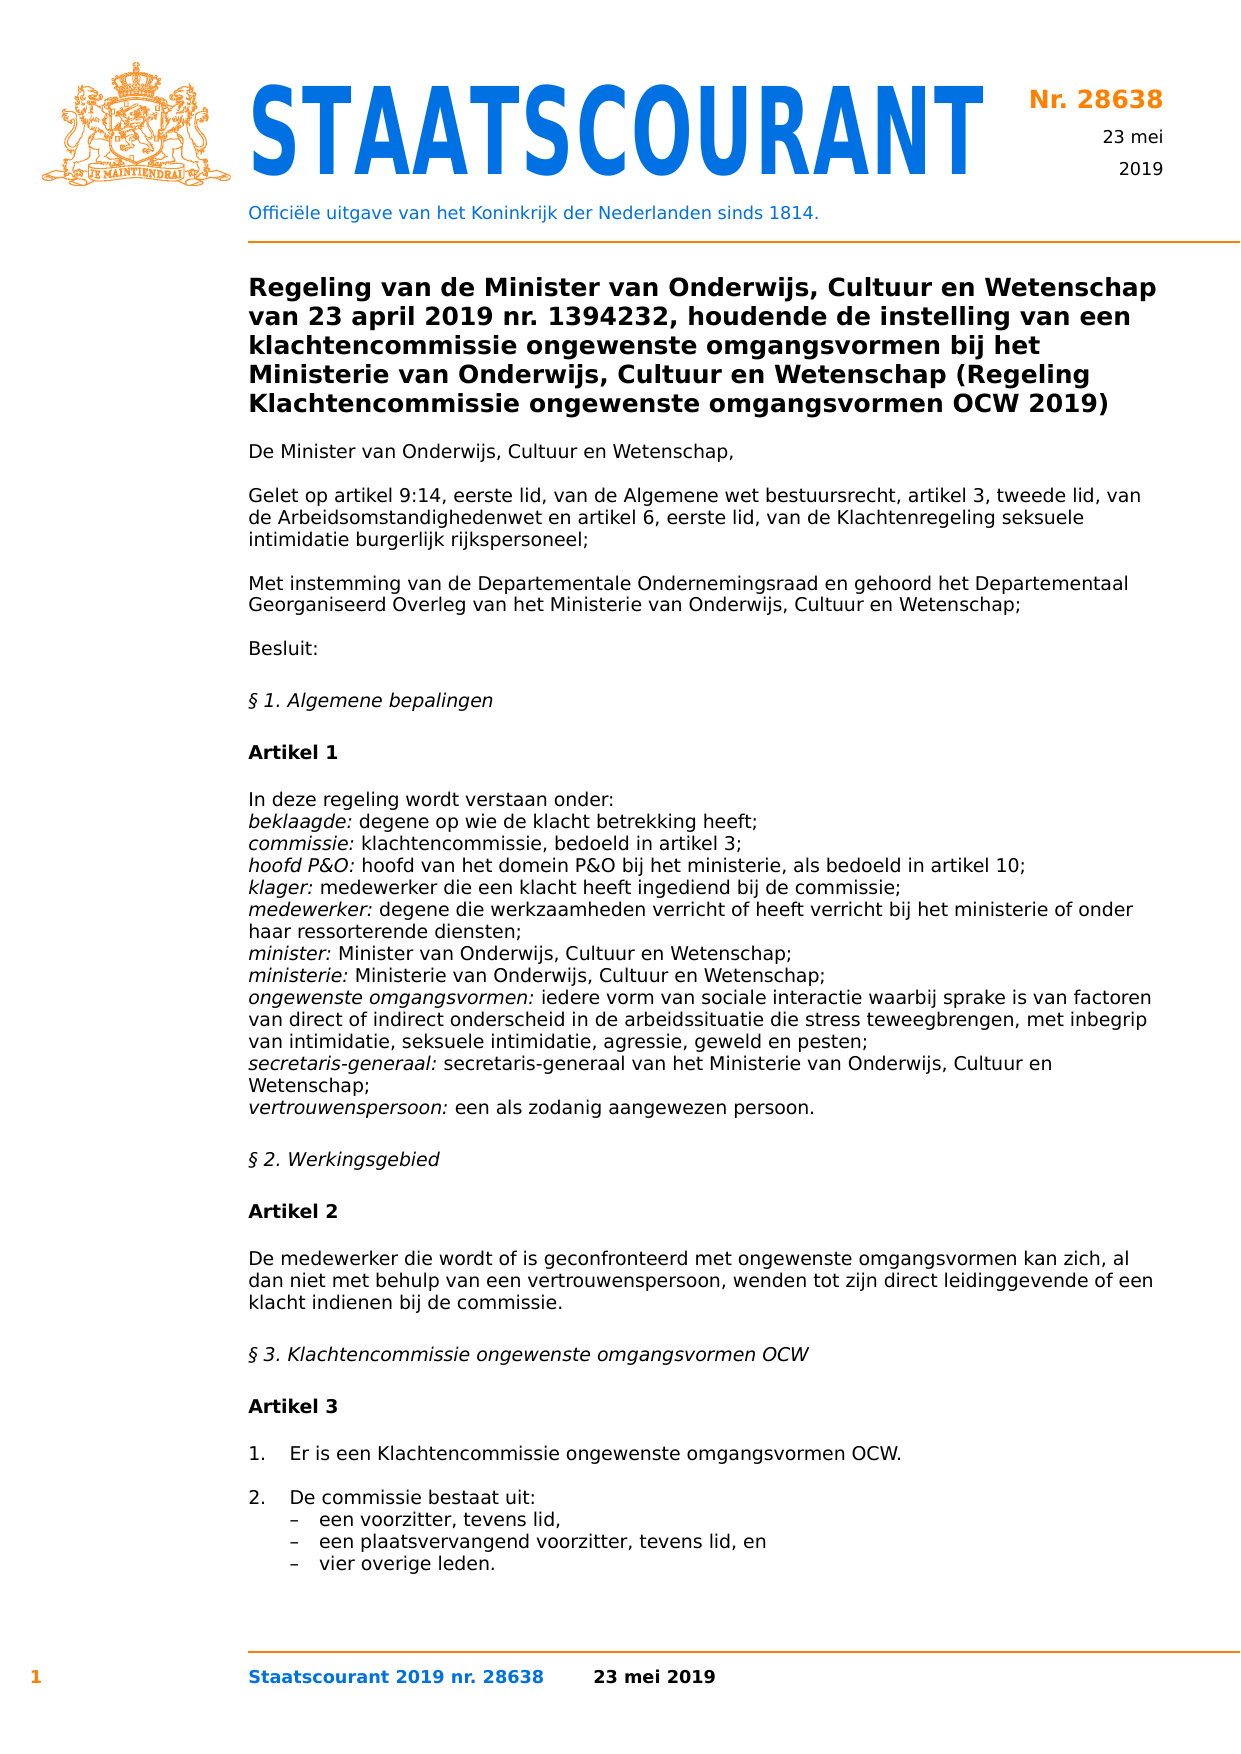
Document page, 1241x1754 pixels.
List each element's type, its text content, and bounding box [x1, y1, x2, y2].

table_header Nr. 28638 [998, 62, 1240, 121]
text – een voorzitter, tevens lid, [289, 1508, 1163, 1531]
text minister: Minister van Onderwijs, Cultuur en Wetenschap; [248, 943, 1163, 965]
subtitle Artikel 1 [248, 742, 1163, 764]
text ministerie: Ministerie van Onderwijs, Cultuur en Wetenschap; [248, 965, 1163, 987]
subtitle § 1. Algemene bepalingen [248, 690, 1163, 712]
text – een plaatsvervangend voorzitter, tevens lid, en [289, 1531, 1163, 1552]
picture [41, 62, 231, 186]
table_header [25, 62, 248, 241]
text commissie: klachtencommissie, bedoeld in artikel 3; [248, 833, 1163, 855]
text De medewerker die wordt of is geconfronteerd met ongewenste omgangsvormen kan zich, al dan niet met behulp van een vertrouwenspersoon, wenden tot zijn direct leidinggevende of een klacht indienen bij de commissie. [248, 1248, 1163, 1314]
subtitle Artikel 2 [248, 1201, 1163, 1223]
table_cell Officiële uitgave van het Koninkrijk der Nederlanden sinds 1814. [248, 203, 1240, 241]
text – vier overige leden. [289, 1552, 1163, 1574]
table_cell 23 mei [998, 121, 1240, 153]
text beklaagde: degene op wie de klacht betrekking heeft; [248, 811, 1163, 833]
table_cell 2019 [998, 153, 1240, 203]
text Met instemming van de Departementale Ondernemingsraad en gehoord het Departementaal Georganiseerd Overleg van het Ministerie van Onderwijs, Cultuur en Wetenschap; [248, 572, 1163, 616]
text Besluit: [248, 638, 1163, 660]
text vertrouwenspersoon: een als zodanig aangewezen persoon. [248, 1097, 1163, 1119]
text klager: medewerker die een klacht heeft ingediend bij de commissie; [248, 877, 1163, 899]
text hoofd P&O: hoofd van het domein P&O bij het ministerie, als bedoeld in artikel 10; [248, 855, 1163, 877]
text 1. Er is een Klachtencommissie ongewenste omgangsvormen OCW. [248, 1443, 1163, 1465]
text Gelet op artikel 9:14, eerste lid, van de Algemene wet bestuursrecht, artikel 3, tweede lid, van de Arbeidsomstandighedenwet en artikel 6, eerste lid, van de Klachtenregeling seksuele intimidatie burgerlijk rijkspersoneel; [248, 484, 1163, 551]
subtitle § 2. Werkingsgebied [248, 1149, 1163, 1171]
text medewerker: degene die werkzaamheden verricht of heeft verricht bij het ministerie of onder haar ressorterende diensten; [248, 899, 1163, 943]
text De Minister van Onderwijs, Cultuur en Wetenschap, [248, 441, 1163, 463]
subtitle Regeling van de Minister van Onderwijs, Cultuur en Wetenschap van 23 april 2019 nr. 1394232, houdende de instelling van een klachtencommissie ongewenste omgangsvormen bij het Ministerie van Onderwijs, Cultuur en Wetenschap (Regeling Klachtencommissie ongewenste omgangsvormen OCW 2019) [248, 273, 1163, 419]
text ongewenste omgangsvormen: iedere vorm van sociale interactie waarbij sprake is van factoren van direct of indirect onderscheid in de arbeidssituatie die stress teweegbrengen, met inbegrip van intimidatie, seksuele intimidatie, agressie, geweld en pesten; [248, 987, 1163, 1053]
text 2. De commissie bestaat uit: [248, 1487, 1163, 1508]
text In deze regeling wordt verstaan onder: [248, 789, 1163, 811]
subtitle § 3. Klachtencommissie ongewenste omgangsvormen OCW [248, 1344, 1163, 1366]
table_header STAATSCOURANT [248, 62, 998, 203]
subtitle Artikel 3 [248, 1396, 1163, 1418]
text secretaris-generaal: secretaris-generaal van het Ministerie van Onderwijs, Cultuur en Wetenschap; [248, 1053, 1163, 1097]
